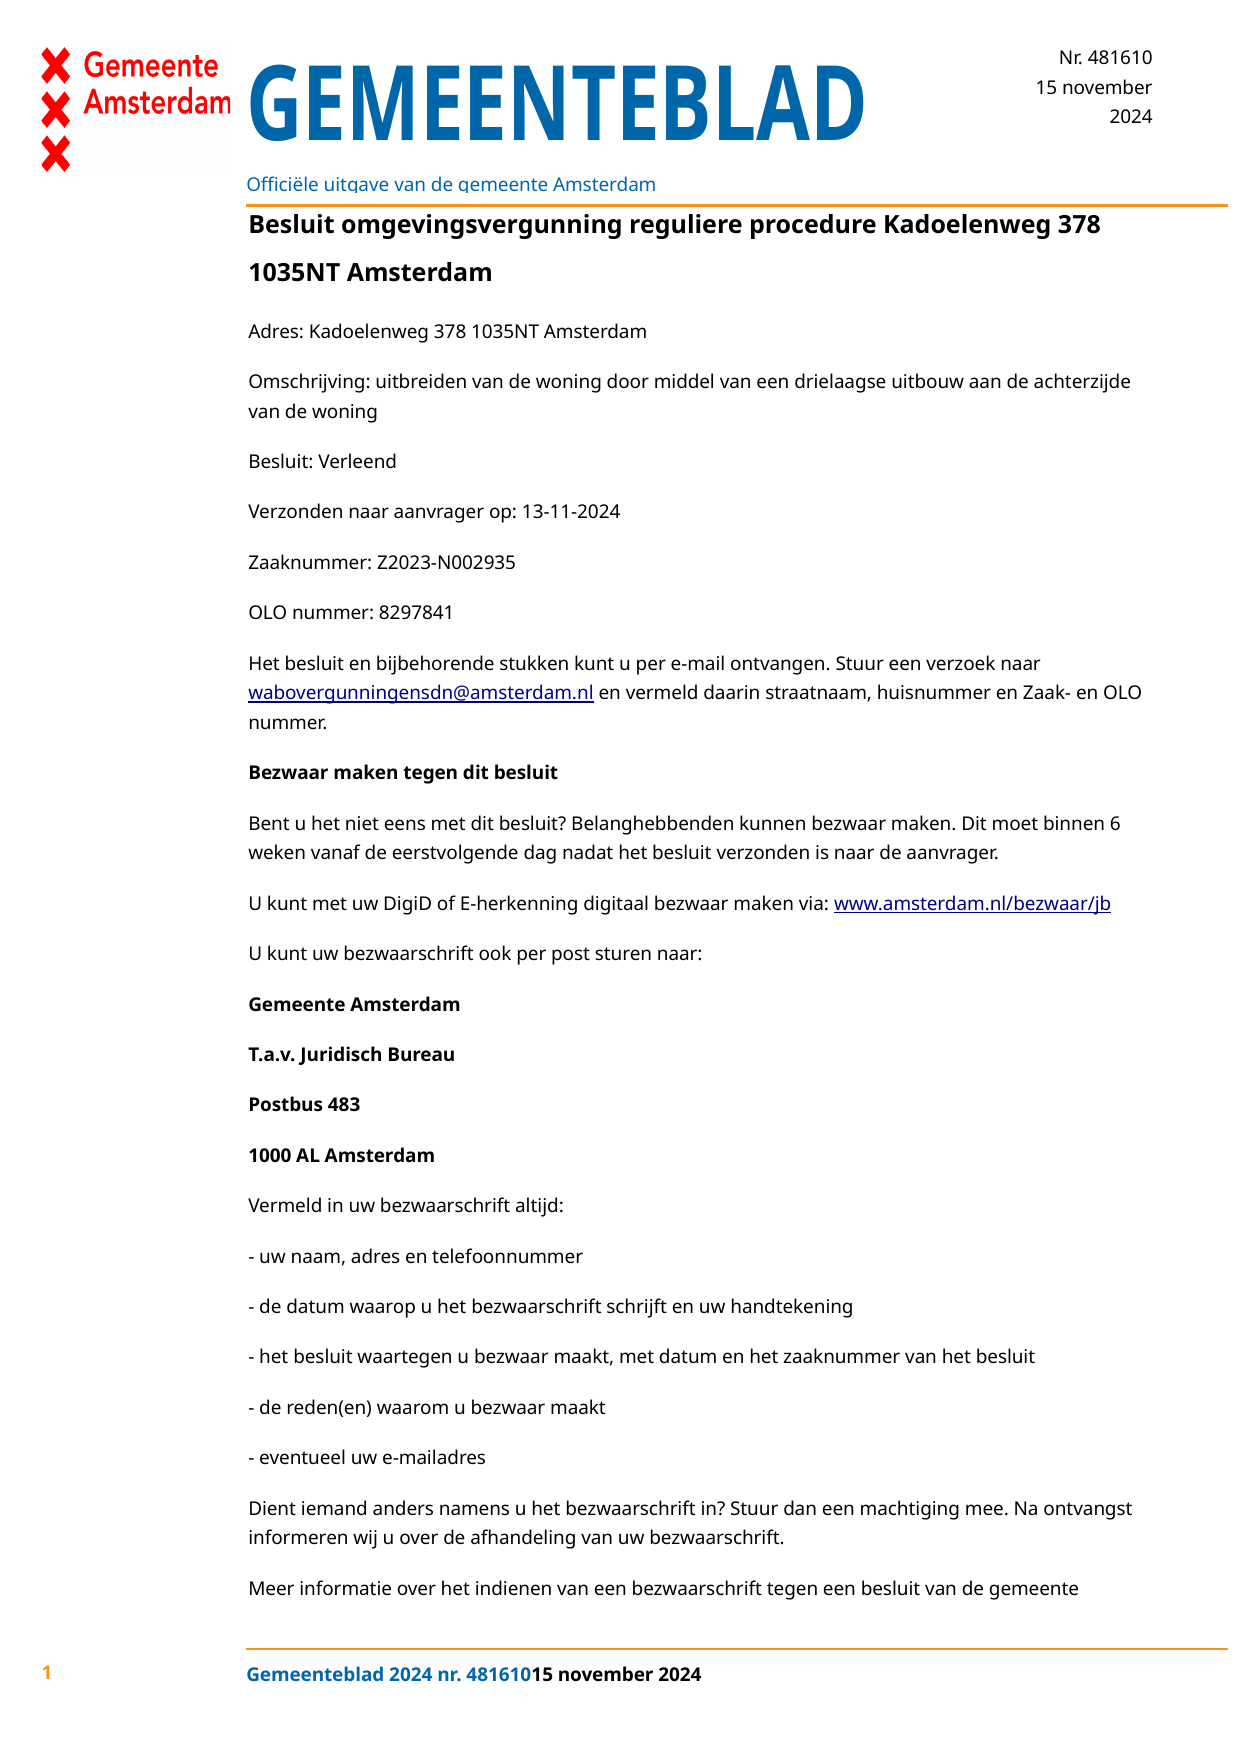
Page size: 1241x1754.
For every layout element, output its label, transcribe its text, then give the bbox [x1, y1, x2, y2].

text - de reden(en) waarom u bezwaar maakt [248, 1394, 1152, 1420]
text Besluit: Verleend [248, 448, 1152, 474]
picture [41, 47, 231, 172]
text Vermeld in uw bezwaarschrift altijd: [248, 1192, 1152, 1218]
text - het besluit waartegen u bezwaar maakt, met datum en het zaaknummer van het besluit [248, 1344, 1152, 1369]
text Meer informatie over het indienen van een bezwaarschrift tegen een besluit van de gemeente [248, 1575, 1152, 1601]
text Adres: Kadoelenweg 378 1035NT Amsterdam [248, 318, 1152, 344]
text - uw naam, adres en telefoonnummer [248, 1243, 1152, 1269]
text 1000 AL Amsterdam [248, 1142, 1152, 1168]
text Besluit omgevingsvergunning reguliere procedure Kadoelenweg 378 1035NT Amsterdam [248, 207, 1152, 288]
text T.a.v. Juridisch Bureau [248, 1041, 1152, 1067]
text - de datum waarop u het bezwaarschrift schrijft en uw handtekening [248, 1293, 1152, 1319]
text Gemeente Amsterdam [248, 991, 1152, 1017]
text Omschrijving: uitbreiden van de woning door middel van een drielaagse uitbouw aan de achterzijde van de woning [248, 368, 1152, 424]
text Bezwaar maken tegen dit besluit [248, 759, 1152, 785]
text U kunt uw bezwaarschrift ook per post sturen naar: [248, 940, 1152, 966]
text OLO nummer: 8297841 [248, 599, 1152, 625]
text Postbus 483 [248, 1092, 1152, 1117]
text Verzonden naar aanvrager op: 13-11-2024 [248, 499, 1152, 524]
text - eventueel uw e-mailadres [248, 1444, 1152, 1470]
text Dient iemand anders namens u het bezwaarschrift in? Stuur dan een machtiging mee. Na ontvangst informeren wij u over de afhandeling van uw bezwaarschrift. [248, 1495, 1152, 1550]
text U kunt met uw DigiD of E-herkenning digitaal bezwaar maken via: www.amsterdam.nl/bezwaar/jb [248, 890, 1152, 916]
text Het besluit en bijbehorende stukken kunt u per e-mail ontvangen. Stuur een verzoek naar wabovergunningensdn@amsterdam.nl en vermeld daarin straatnaam, huisnummer en Zaak- en OLO nummer. [248, 650, 1152, 735]
text Bent u het niet eens met dit besluit? Belanghebbenden kunnen bezwaar maken. Dit moet binnen 6 weken vanaf de eerstvolgende dag nadat het besluit verzonden is naar de aanvrager. [248, 810, 1152, 865]
text Zaaknummer: Z2023-N002935 [248, 549, 1152, 575]
